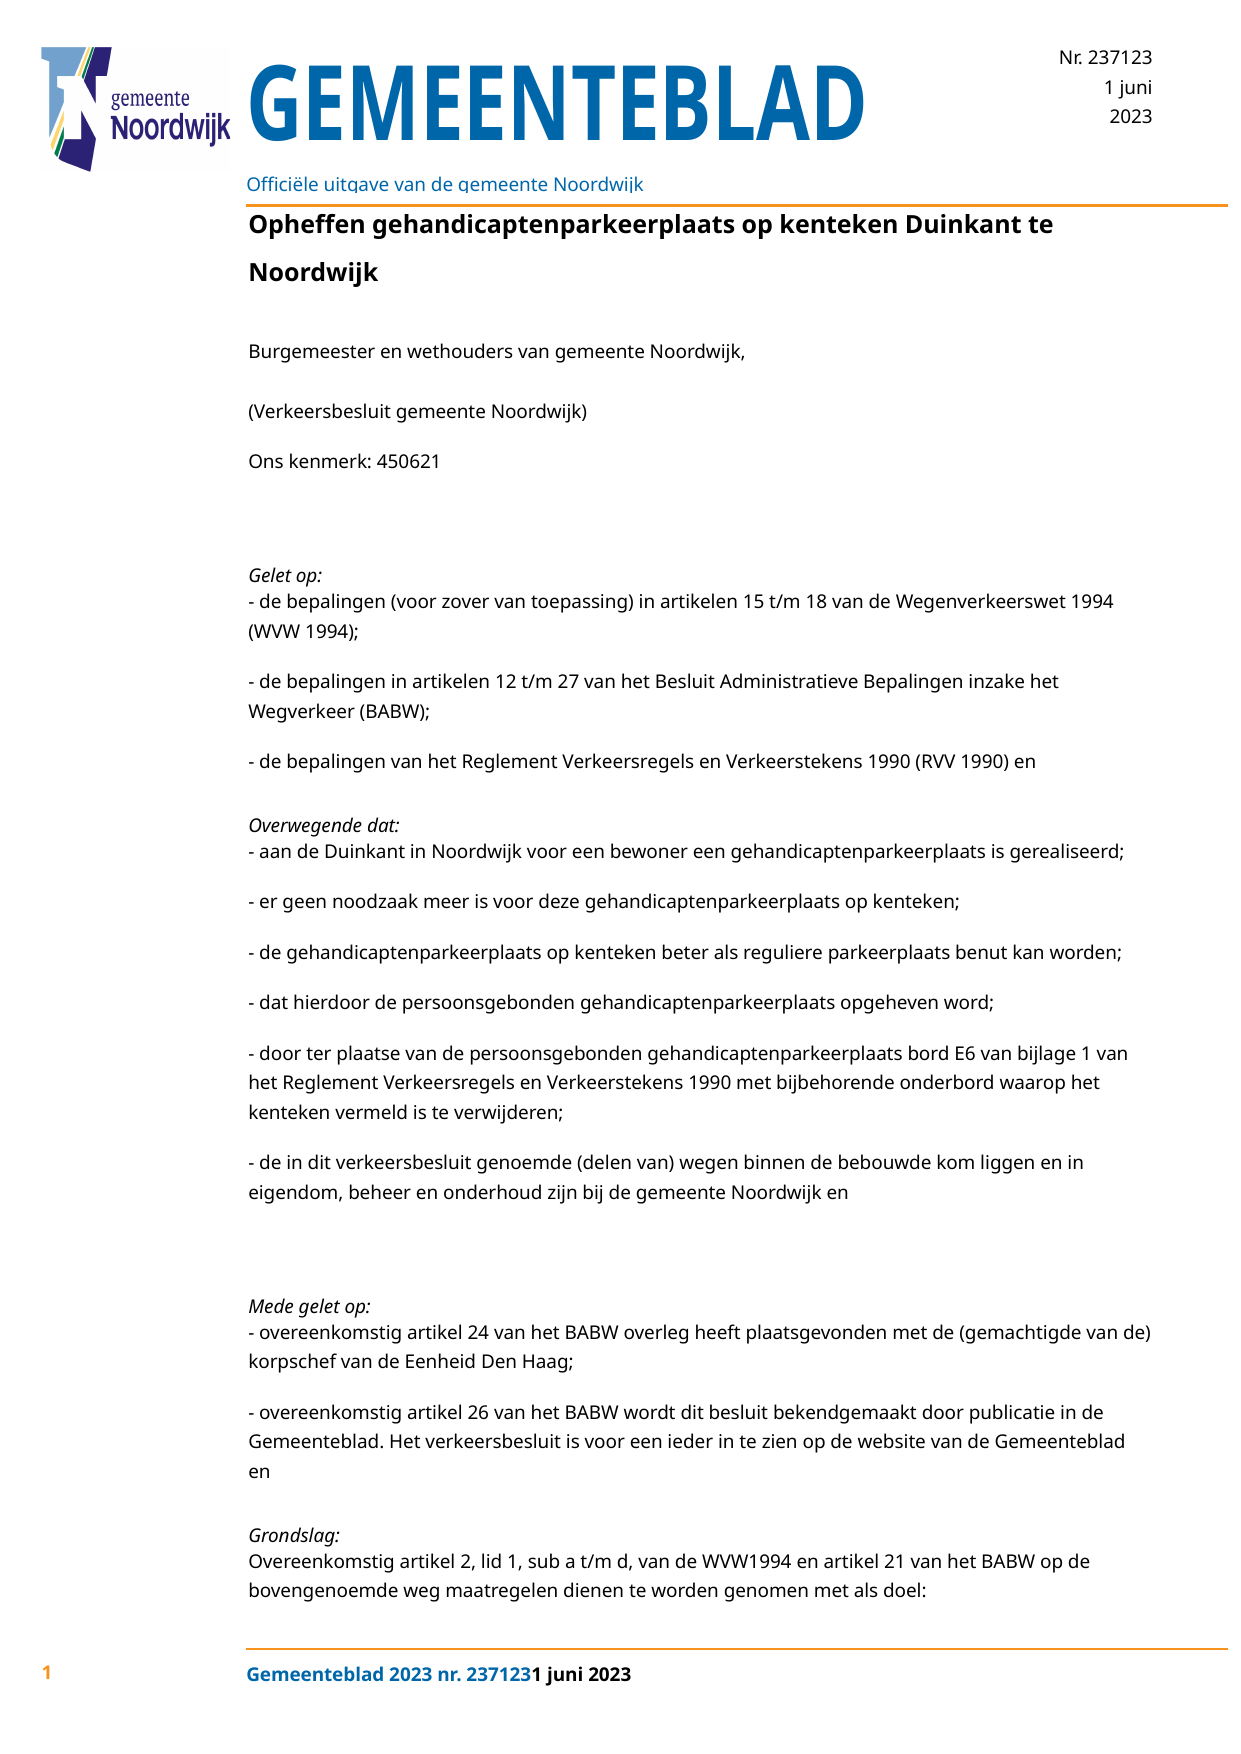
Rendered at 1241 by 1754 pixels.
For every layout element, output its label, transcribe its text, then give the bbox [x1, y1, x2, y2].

text Mede gelet op: [248, 1293, 1152, 1319]
text - de bepalingen (voor zover van toepassing) in artikelen 15 t/m 18 van de Wegenverkeerswet 1994 (WVW 1994); [248, 588, 1152, 644]
text Overwegende dat: [248, 812, 1152, 838]
text Opheffen gehandicaptenparkeerplaats op kenteken Duinkant te Noordwijk [248, 207, 1152, 288]
text - aan de Duinkant in Noordwijk voor een bewoner een gehandicaptenparkeerplaats is gerealiseerd; [248, 838, 1152, 864]
text - er geen noodzaak meer is voor deze gehandicaptenparkeerplaats op kenteken; [248, 888, 1152, 914]
text Gelet op: [248, 563, 1152, 588]
text (Verkeersbesluit gemeente Noordwijk) [248, 398, 1152, 423]
text - de bepalingen van het Reglement Verkeersregels en Verkeerstekens 1990 (RVV 1990) en [248, 748, 1152, 774]
picture [41, 47, 231, 172]
text Grondslag: [248, 1522, 1152, 1548]
text - door ter plaatse van de persoonsgebonden gehandicaptenparkeerplaats bord E6 van bijlage 1 van het Reglement Verkeersregels en Verkeerstekens 1990 met bijbehorende onderbord waarop het kenteken vermeld is te verwijderen; [248, 1040, 1152, 1124]
text - de in dit verkeersbesluit genoemde (delen van) wegen binnen de bebouwde kom liggen en in eigendom, beheer en onderhoud zijn bij de gemeente Noordwijk en [248, 1149, 1152, 1204]
text Ons kenmerk: 450621 [248, 448, 1152, 474]
text - de bepalingen in artikelen 12 t/m 27 van het Besluit Administratieve Bepalingen inzake het Wegverkeer (BABW); [248, 668, 1152, 724]
text Burgemeester en wethouders van gemeente Noordwijk, [248, 339, 1152, 364]
text - de gehandicaptenparkeerplaats op kenteken beter als reguliere parkeerplaats benut kan worden; [248, 939, 1152, 964]
text - dat hierdoor de persoonsgebonden gehandicaptenparkeerplaats opgeheven word; [248, 989, 1152, 1015]
text - overeenkomstig artikel 26 van het BABW wordt dit besluit bekendgemaakt door publicatie in de Gemeenteblad. Het verkeersbesluit is voor een ieder in te zien op de website van de Gemeenteblad en [248, 1399, 1152, 1484]
text Overeenkomstig artikel 2, lid 1, sub a t/m d, van de WVW1994 en artikel 21 van het BABW op de bovengenoemde weg maatregelen dienen te worden genomen met als doel: [248, 1548, 1152, 1603]
text - overeenkomstig artikel 24 van het BABW overleg heeft plaatsgevonden met de (gemachtigde van de) korpschef van de Eenheid Den Haag; [248, 1319, 1152, 1374]
